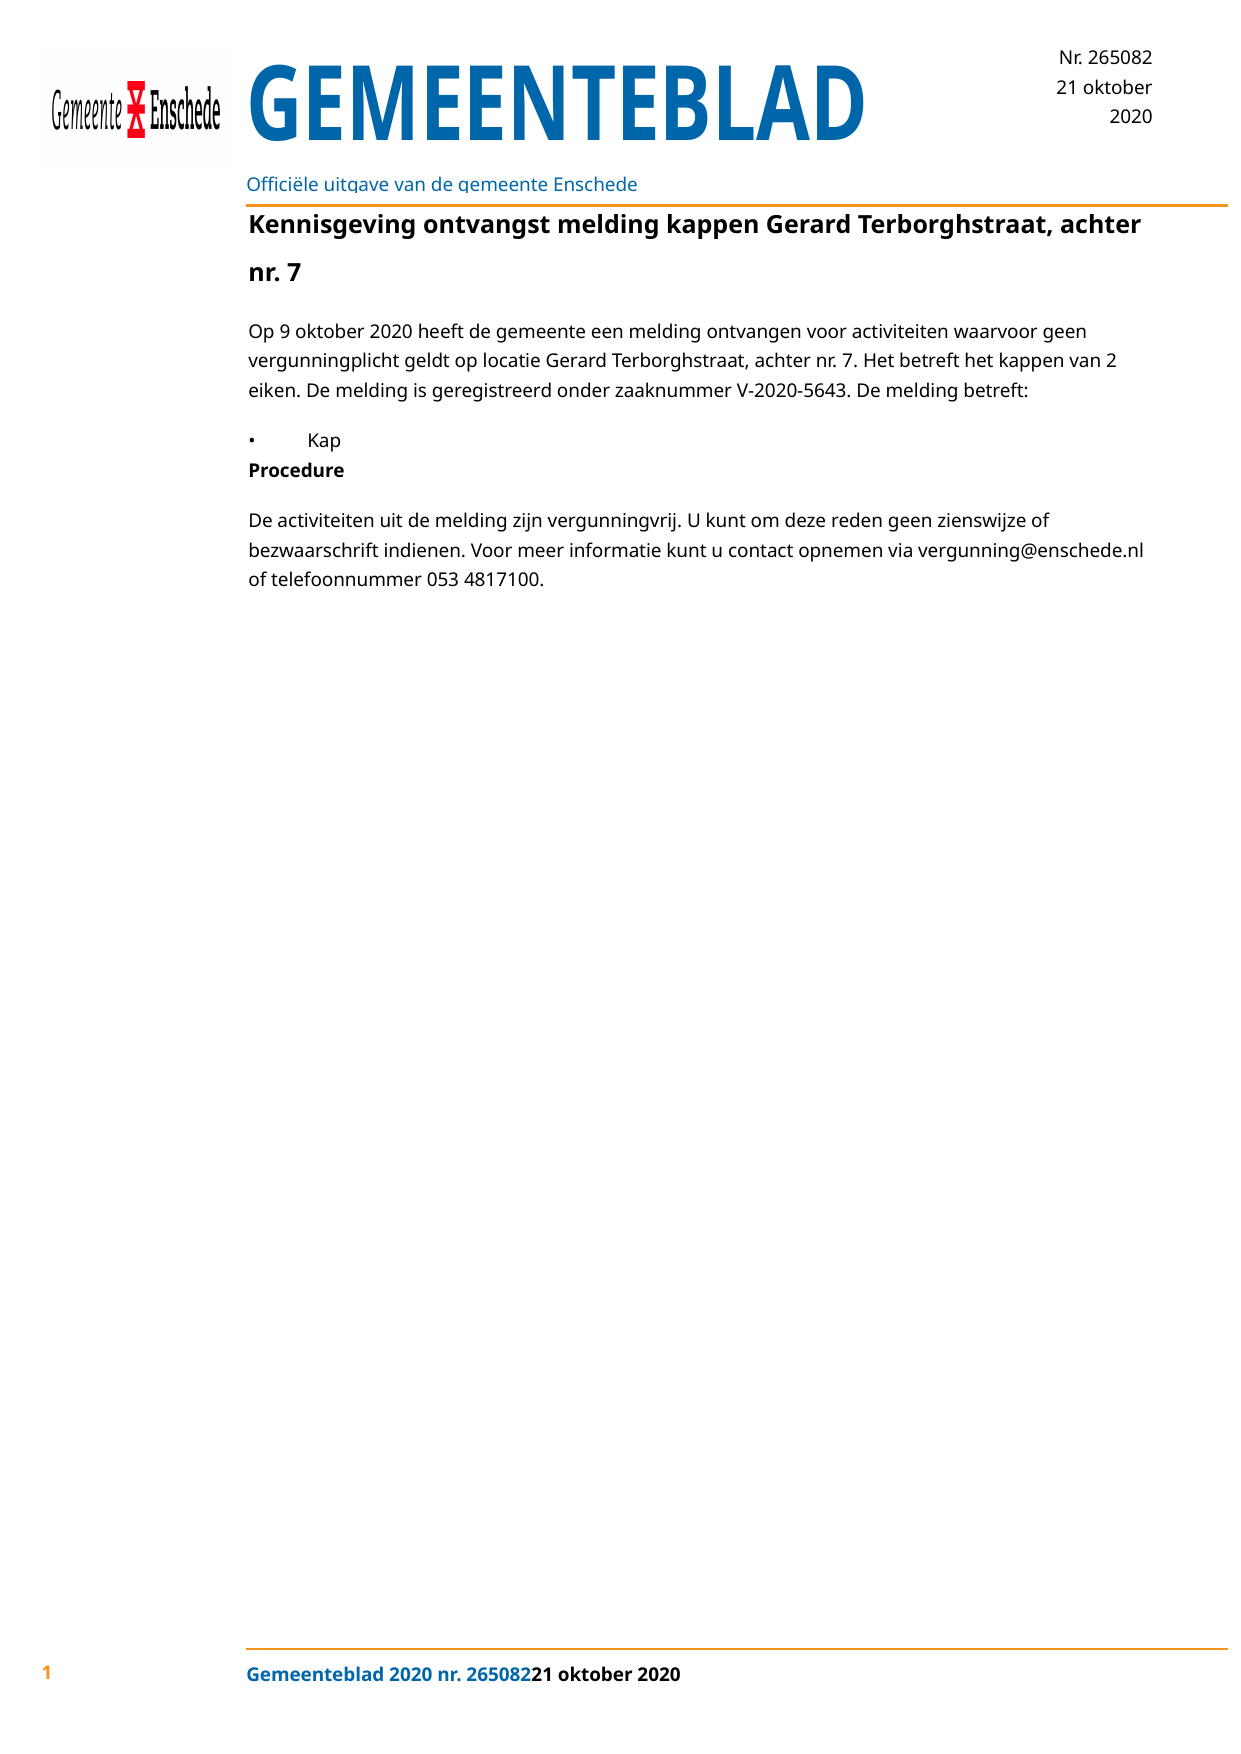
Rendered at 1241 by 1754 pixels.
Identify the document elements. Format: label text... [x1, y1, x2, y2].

text Op 9 oktober 2020 heeft de gemeente een melding ontvangen voor activiteiten waarvoor geen vergunningplicht geldt op locatie Gerard Terborghstraat, achter nr. 7. Het betreft het kappen van 2 eiken. De melding is geregistreerd onder zaaknummer V-2020-5643. De melding betreft: [248, 318, 1152, 403]
picture [41, 47, 231, 172]
text Kennisgeving ontvangst melding kappen Gerard Terborghstraat, achter nr. 7 [248, 207, 1152, 288]
text Procedure [248, 457, 1152, 483]
list Kap [248, 427, 1152, 453]
text De activiteiten uit de melding zijn vergunningvrij. U kunt om deze reden geen zienswijze of bezwaarschrift indienen. Voor meer informatie kunt u contact opnemen via vergunning@enschede.nl of telefoonnummer 053 4817100. [248, 507, 1152, 592]
